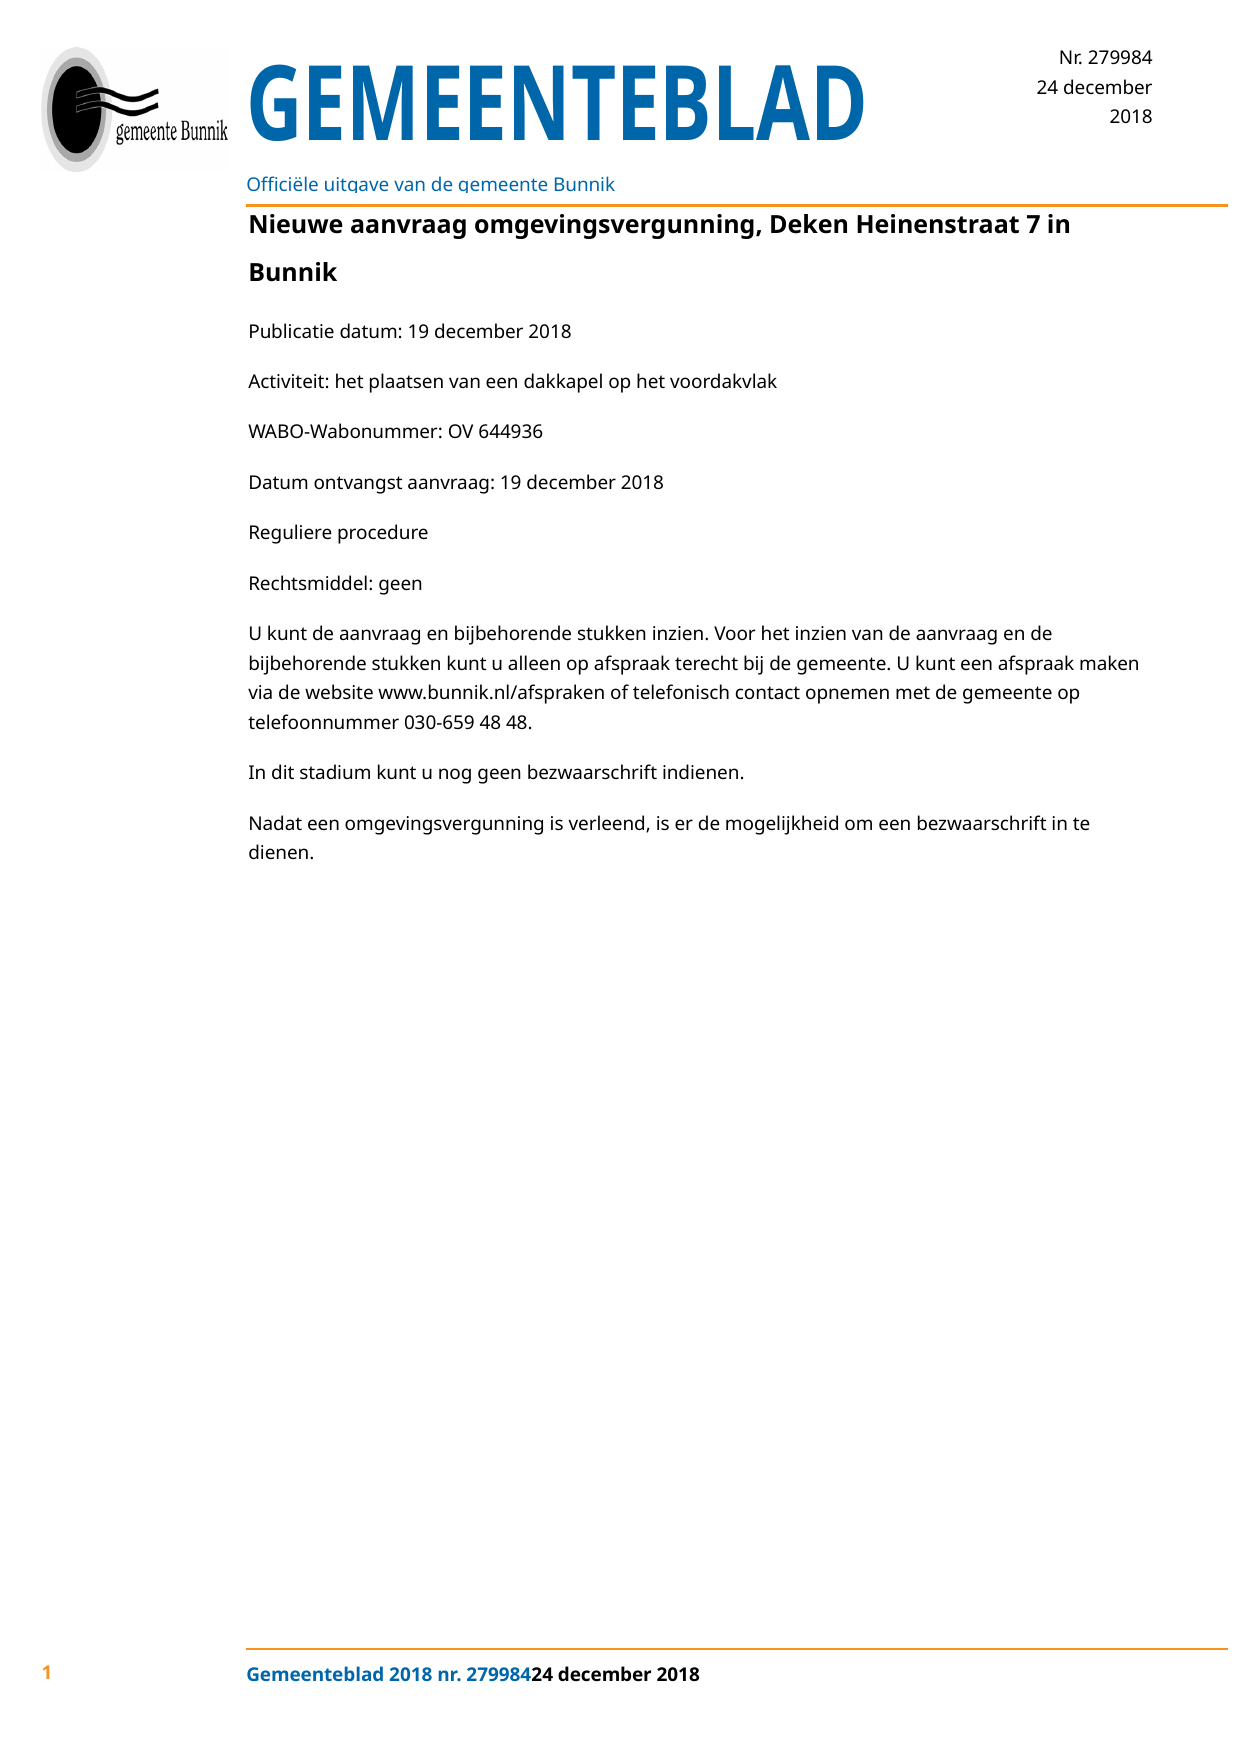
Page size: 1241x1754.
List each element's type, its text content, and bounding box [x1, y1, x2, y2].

text U kunt de aanvraag en bijbehorende stukken inzien. Voor het inzien van de aanvraag en de bijbehorende stukken kunt u alleen op afspraak terecht bij de gemeente. U kunt een afspraak maken via de website www.bunnik.nl/afspraken of telefonisch contact opnemen met de gemeente op telefoonnummer 030-659 48 48. [248, 620, 1152, 735]
text Datum ontvangst aanvraag: 19 december 2018 [248, 469, 1152, 495]
text Publicatie datum: 19 december 2018 [248, 318, 1152, 344]
text In dit stadium kunt u nog geen bezwaarschrift indienen. [248, 759, 1152, 785]
text Rechtsmiddel: geen [248, 570, 1152, 596]
text Nadat een omgevingsvergunning is verleend, is er de mogelijkheid om een bezwaarschrift in te dienen. [248, 810, 1152, 865]
text Reguliere procedure [248, 519, 1152, 545]
text Nieuwe aanvraag omgevingsvergunning, Deken Heinenstraat 7 in Bunnik [248, 207, 1152, 288]
text WABO-Wabonummer: OV 644936 [248, 419, 1152, 444]
picture [41, 47, 231, 172]
text Activiteit: het plaatsen van een dakkapel op het voordakvlak [248, 368, 1152, 394]
